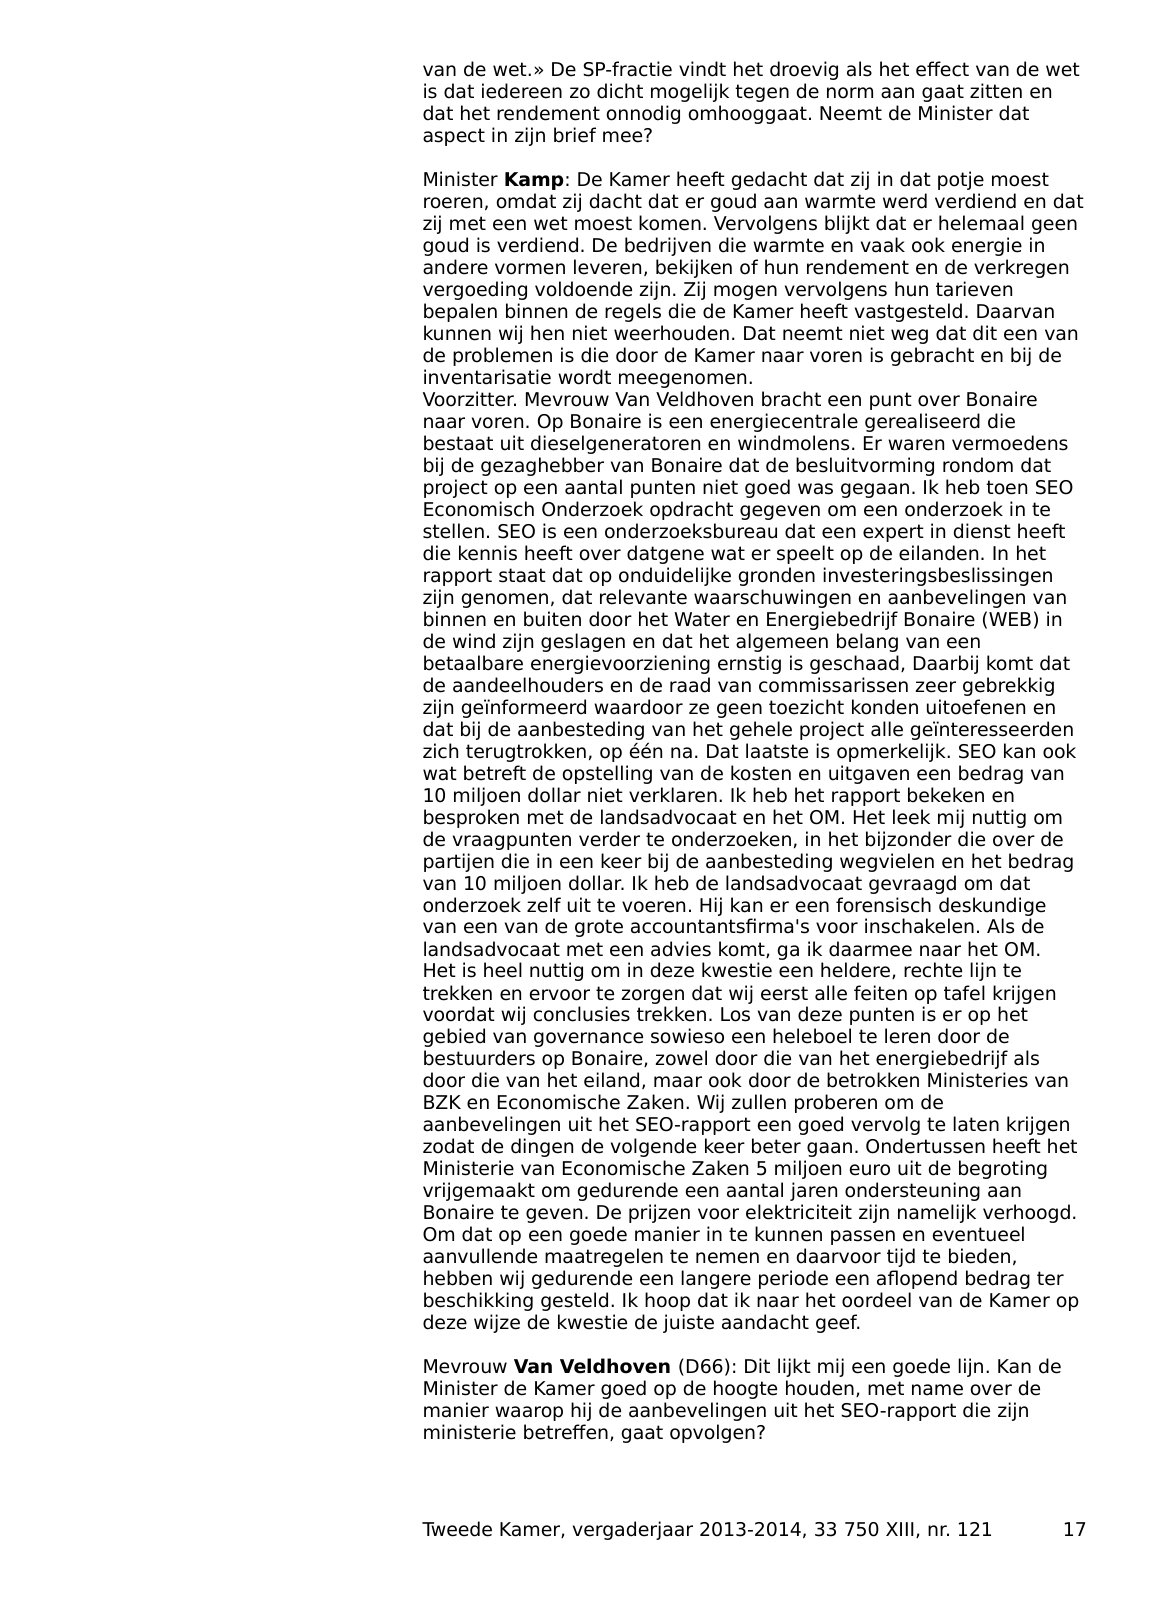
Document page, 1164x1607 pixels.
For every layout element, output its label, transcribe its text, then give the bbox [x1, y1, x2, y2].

text Het is heel nuttig om in deze kwestie een heldere, rechte lijn te trekken en ervoor te zorgen dat wij eerst alle feiten op tafel krijgen voordat wij conclusies trekken. Los van deze punten is er op het gebied van governance sowieso een heleboel te leren door de bestuurders op Bonaire, zowel door die van het energiebedrijf als door die van het eiland, maar ook door de betrokken Ministeries van BZK en Economische Zaken. Wij zullen proberen om de aanbevelingen uit het SEO-rapport een goed vervolg te laten krijgen zodat de dingen de volgende keer beter gaan. Ondertussen heeft het Ministerie van Economische Zaken 5 miljoen euro uit de begroting vrijgemaakt om gedurende een aantal jaren ondersteuning aan Bonaire te geven. De prijzen voor elektriciteit zijn namelijk verhoogd. Om dat op een goede manier in te kunnen passen en eventueel aanvullende maatregelen te nemen en daarvoor tijd te bieden, hebben wij gedurende een langere periode een aflopend bedrag ter beschikking gesteld. Ik hoop dat ik naar het oordeel van de Kamer op deze wijze de kwestie de juiste aandacht geef. [422, 960, 1087, 1334]
text Mevrouw Van Veldhoven (D66): Dit lijkt mij een goede lijn. Kan de Minister de Kamer goed op de hoogte houden, met name over de manier waarop hij de aanbevelingen uit het SEO-rapport die zijn ministerie betreffen, gaat opvolgen? [422, 1356, 1087, 1444]
text van de wet.» De SP-fractie vindt het droevig als het effect van de wet is dat iedereen zo dicht mogelijk tegen de norm aan gaat zitten en dat het rendement onnodig omhooggaat. Neemt de Minister dat aspect in zijn brief mee? [422, 59, 1087, 147]
text Voorzitter. Mevrouw Van Veldhoven bracht een punt over Bonaire naar voren. Op Bonaire is een energiecentrale gerealiseerd die bestaat uit dieselgeneratoren en windmolens. Er waren vermoedens bij de gezaghebber van Bonaire dat de besluitvorming rondom dat project op een aantal punten niet goed was gegaan. Ik heb toen SEO Economisch Onderzoek opdracht gegeven om een onderzoek in te stellen. SEO is een onderzoeksbureau dat een expert in dienst heeft die kennis heeft over datgene wat er speelt op de eilanden. In het rapport staat dat op onduidelijke gronden investeringsbeslissingen zijn genomen, dat relevante waarschuwingen en aanbevelingen van binnen en buiten door het Water en Energiebedrijf Bonaire (WEB) in de wind zijn geslagen en dat het algemeen belang van een betaalbare energievoorziening ernstig is geschaad, Daarbij komt dat de aandeelhouders en de raad van commissarissen zeer gebrekkig zijn geïnformeerd waardoor ze geen toezicht konden uitoefenen en dat bij de aanbesteding van het gehele project alle geïnteresseerden zich terugtrokken, op één na. Dat laatste is opmerkelijk. SEO kan ook wat betreft de opstelling van de kosten en uitgaven een bedrag van 10 miljoen dollar niet verklaren. Ik heb het rapport bekeken en besproken met de landsadvocaat en het OM. Het leek mij nuttig om de vraagpunten verder te onderzoeken, in het bijzonder die over de partijen die in een keer bij de aanbesteding wegvielen en het bedrag van 10 miljoen dollar. Ik heb de landsadvocaat gevraagd om dat onderzoek zelf uit te voeren. Hij kan er een forensisch deskundige van een van de grote accountantsfirma's voor inschakelen. Als de landsadvocaat met een advies komt, ga ik daarmee naar het OM. [422, 389, 1087, 960]
text Minister Kamp: De Kamer heeft gedacht dat zij in dat potje moest roeren, omdat zij dacht dat er goud aan warmte werd verdiend en dat zij met een wet moest komen. Vervolgens blijkt dat er helemaal geen goud is verdiend. De bedrijven die warmte en vaak ook energie in andere vormen leveren, bekijken of hun rendement en de verkregen vergoeding voldoende zijn. Zij mogen vervolgens hun tarieven bepalen binnen de regels die de Kamer heeft vastgesteld. Daarvan kunnen wij hen niet weerhouden. Dat neemt niet weg dat dit een van de problemen is die door de Kamer naar voren is gebracht en bij de inventarisatie wordt meegenomen. [422, 169, 1087, 389]
